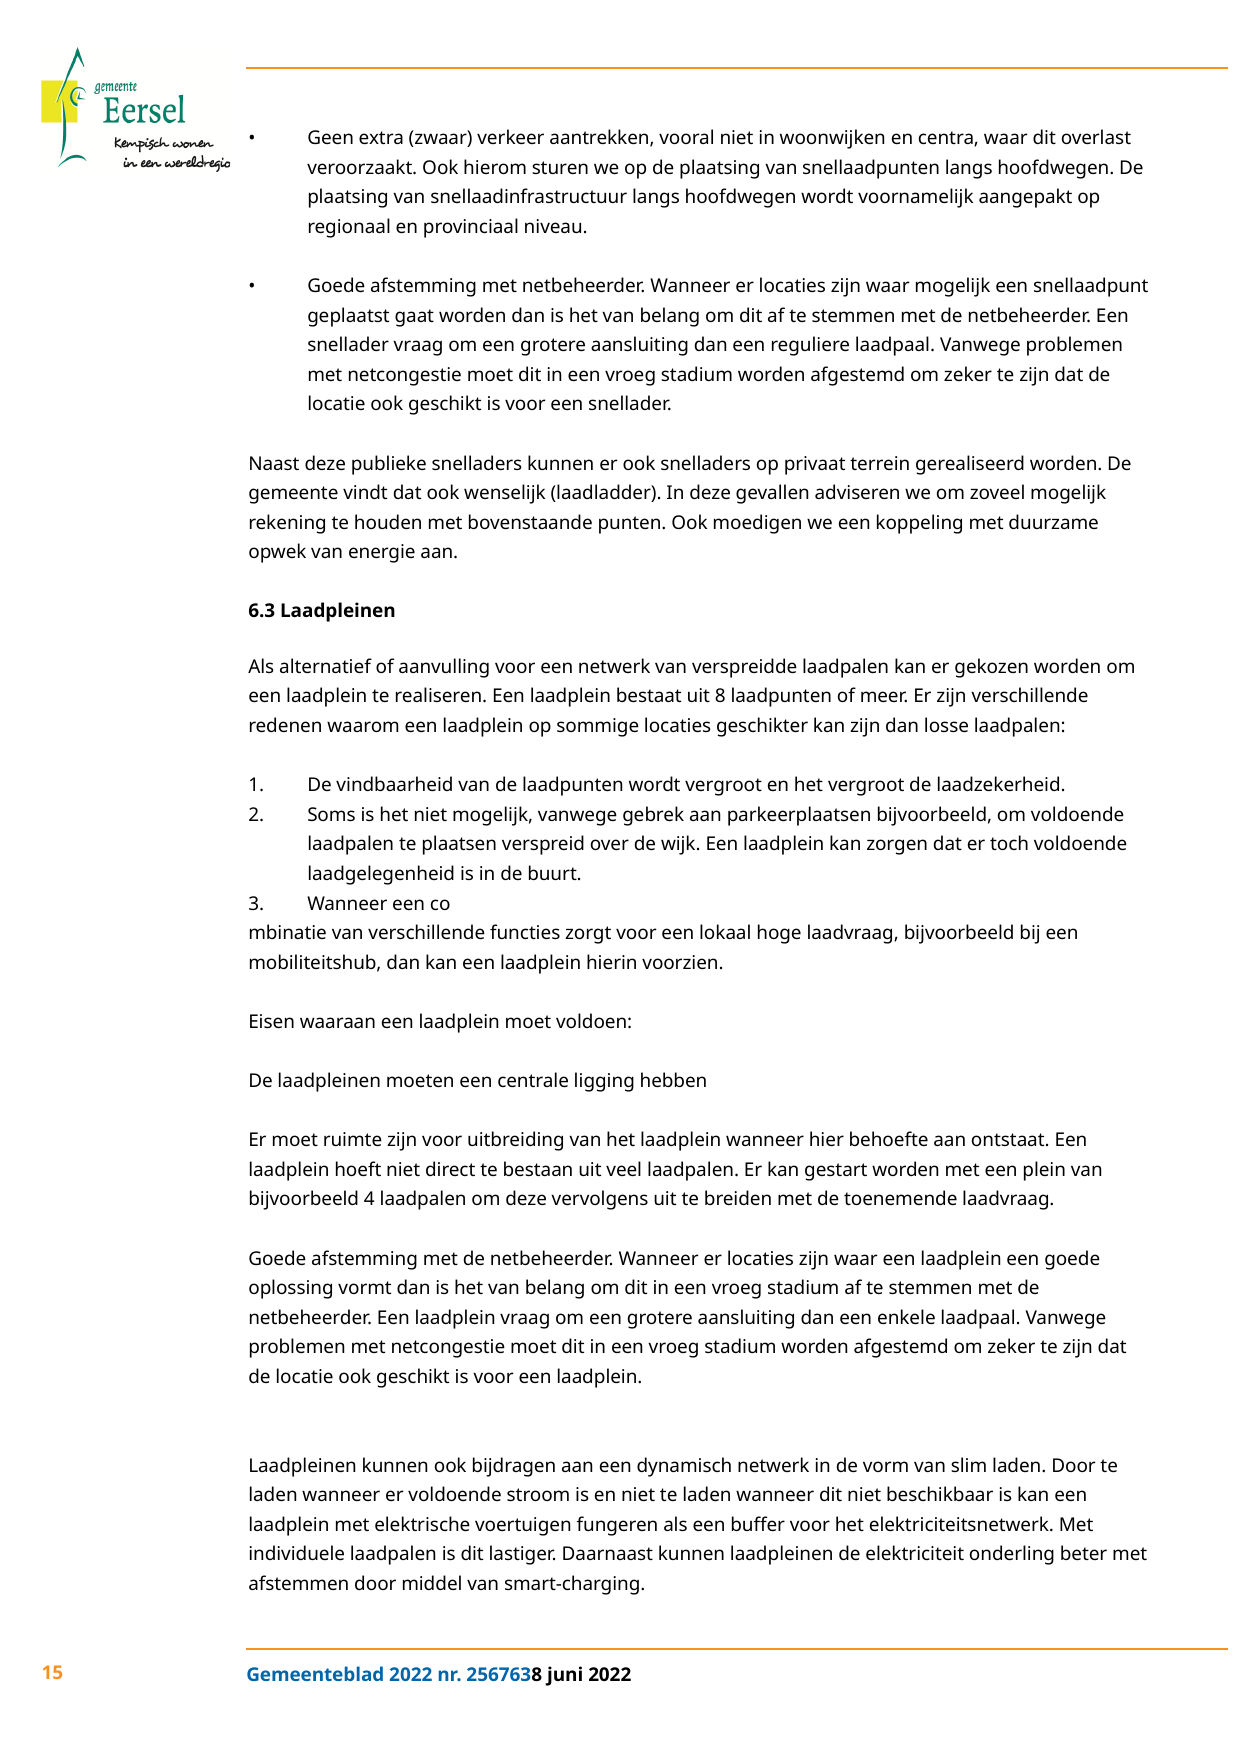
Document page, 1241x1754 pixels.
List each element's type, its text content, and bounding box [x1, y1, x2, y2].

text Eisen waaraan een laadplein moet voldoen: [248, 1008, 1152, 1034]
list Wanneer een co [248, 890, 1152, 915]
text Naast deze publieke snelladers kunnen er ook snelladers op privaat terrein gerealiseerd worden. De gemeente vindt dat ook wenselijk (laadladder). In deze gevallen adviseren we om zoveel mogelijk rekening te houden met bovenstaande punten. Ook moedigen we een koppeling met duurzame opwek van energie aan. [248, 450, 1152, 564]
list De vindbaarheid van de laadpunten wordt vergroot en het vergroot de laadzekerheid. [248, 771, 1152, 797]
text Goede afstemming met de netbeheerder. Wanneer er locaties zijn waar een laadplein een goede oplossing vormt dan is het van belang om dit in een vroeg stadium af te stemmen met de netbeheerder. Een laadplein vraag om een grotere aansluiting dan een enkele laadpaal. Vanwege problemen met netcongestie moet dit in een vroeg stadium worden afgestemd om zeker te zijn dat de locatie ook geschikt is voor een laadplein. [248, 1245, 1152, 1389]
text Laadpleinen kunnen ook bijdragen aan een dynamisch netwerk in de vorm van slim laden. Door te laden wanneer er voldoende stroom is en niet te laden wanneer dit niet beschikbaar is kan een laadplein met elektrische voertuigen fungeren als een buffer voor het elektriciteitsnetwerk. Met individuele laadpalen is dit lastiger. Daarnaast kunnen laadpleinen de elektriciteit onderling beter met afstemmen door middel van smart-charging. [248, 1452, 1152, 1596]
text Er moet ruimte zijn voor uitbreiding van het laadplein wanneer hier behoefte aan ontstaat. Een laadplein hoeft niet direct te bestaan uit veel laadpalen. Er kan gestart worden met een plein van bijvoorbeeld 4 laadpalen om deze vervolgens uit te breiden met de toenemende laadvraag. [248, 1126, 1152, 1211]
text 6.3 Laadpleinen [248, 598, 1152, 623]
picture [41, 47, 231, 172]
list Geen extra (zwaar) verkeer aantrekken, vooral niet in woonwijken en centra, waar dit overlast veroorzaakt. Ook hierom sturen we op de plaatsing van snellaadpunten langs hoofdwegen. De plaatsing van snellaadinfrastructuur langs hoofdwegen wordt voornamelijk aangepakt op regionaal en provinciaal niveau. [248, 124, 1152, 239]
text mbinatie van verschillende functies zorgt voor een lokaal hoge laadvraag, bijvoorbeeld bij een mobiliteitshub, dan kan een laadplein hierin voorzien. [248, 919, 1152, 974]
text Als alternatief of aanvulling voor een netwerk van verspreidde laadpalen kan er gekozen worden om een laadplein te realiseren. Een laadplein bestaat uit 8 laadpunten of meer. Er zijn verschillende redenen waarom een laadplein op sommige locaties geschikter kan zijn dan losse laadpalen: [248, 653, 1152, 738]
list Goede afstemming met netbeheerder. Wanneer er locaties zijn waar mogelijk een snellaadpunt geplaatst gaat worden dan is het van belang om dit af te stemmen met de netbeheerder. Een snellader vraag om een grotere aansluiting dan een reguliere laadpaal. Vanwege problemen met netcongestie moet dit in een vroeg stadium worden afgestemd om zeker te zijn dat de locatie ook geschikt is voor een snellader. [248, 272, 1152, 416]
list Soms is het niet mogelijk, vanwege gebrek aan parkeerplaatsen bijvoorbeeld, om voldoende laadpalen te plaatsen verspreid over de wijk. Een laadplein kan zorgen dat er toch voldoende laadgelegenheid is in de buurt. [248, 801, 1152, 886]
text De laadpleinen moeten een centrale ligging hebben [248, 1067, 1152, 1093]
